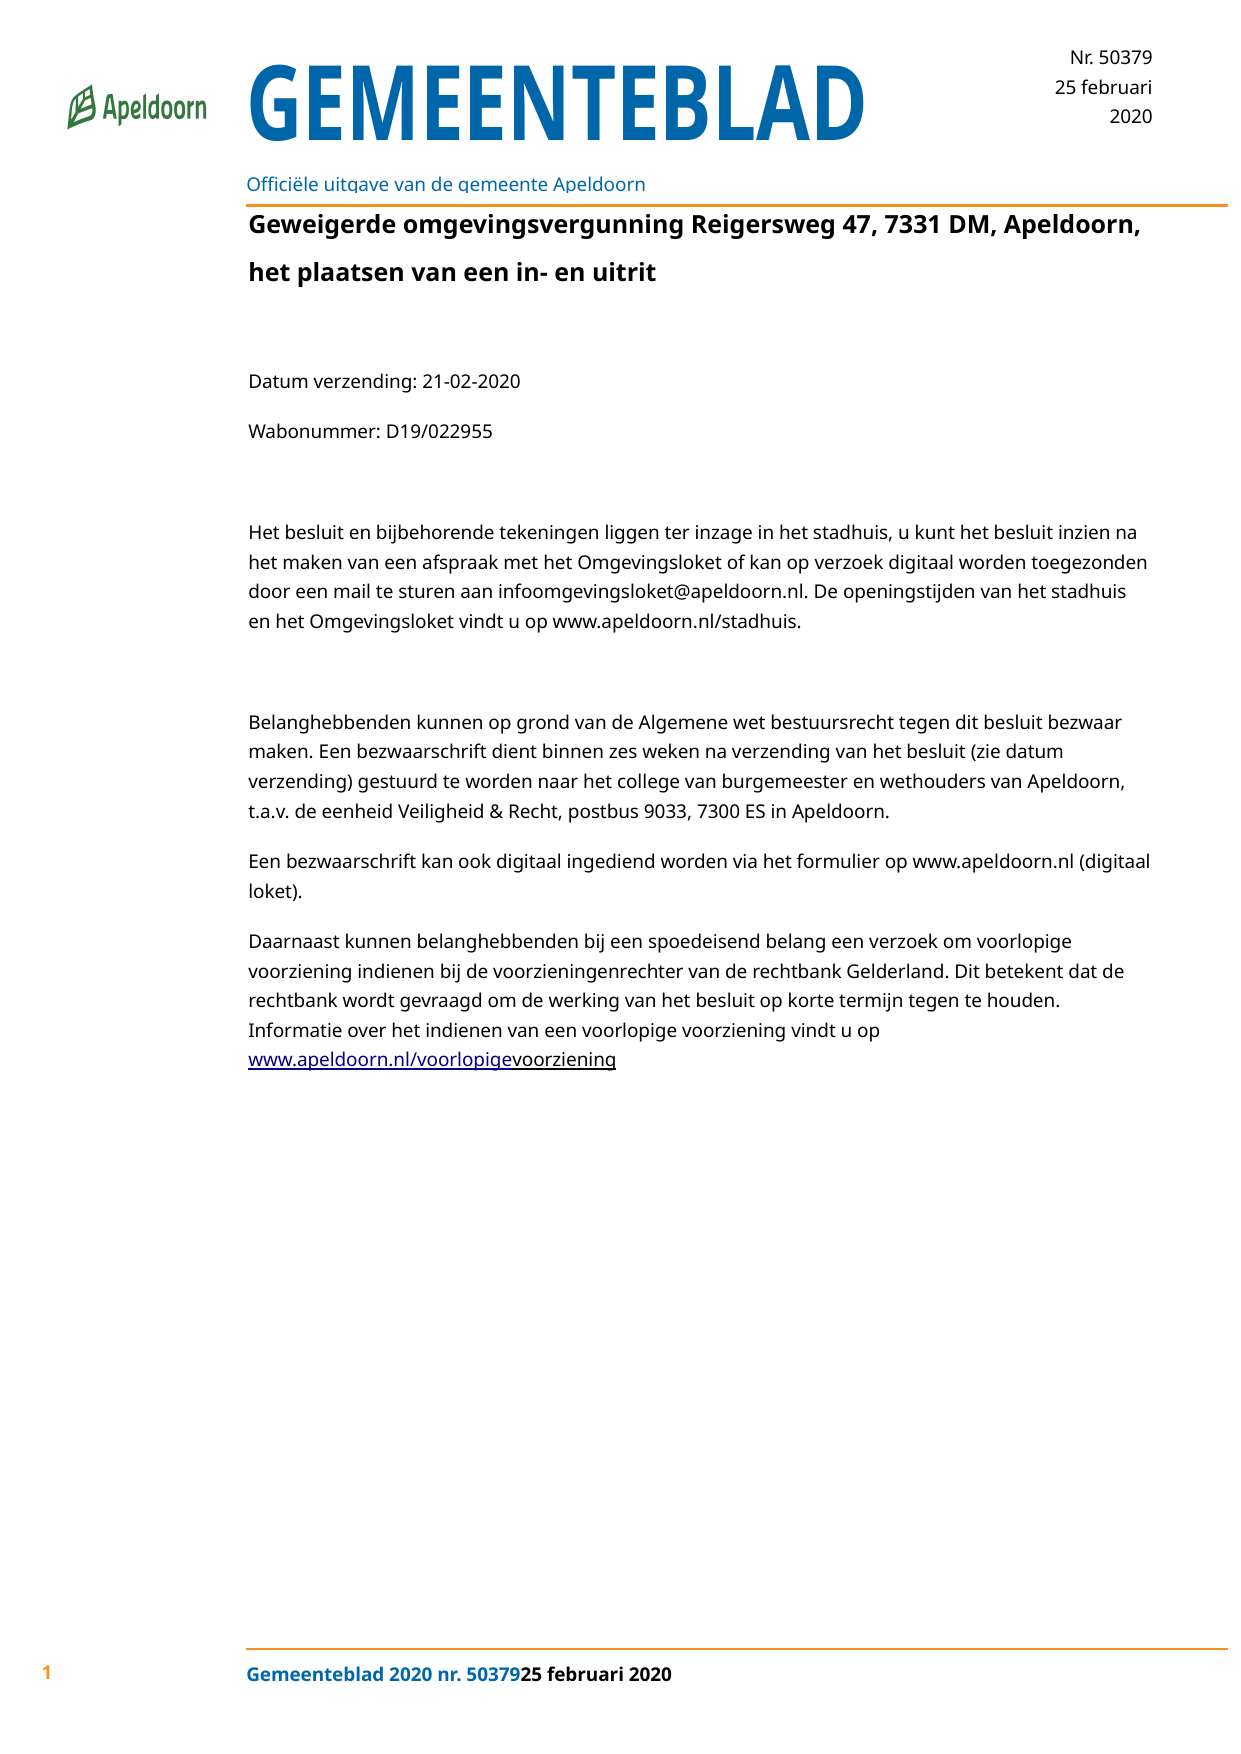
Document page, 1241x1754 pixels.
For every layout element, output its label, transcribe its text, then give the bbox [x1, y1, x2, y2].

text Datum verzending: 21-02-2020 [248, 368, 1152, 394]
text Daarnaast kunnen belanghebbenden bij een spoedeisend belang een verzoek om voorlopige voorziening indienen bij de voorzieningenrechter van de rechtbank Gelderland. Dit betekent dat de rechtbank wordt gevraagd om de werking van het besluit op korte termijn tegen te houden. Informatie over het indienen van een voorlopige voorziening vindt u op www.apeldoorn.nl/voorlopigevoorziening [248, 928, 1152, 1072]
text Het besluit en bijbehorende tekeningen liggen ter inzage in het stadhuis, u kunt het besluit inzien na het maken van een afspraak met het Omgevingsloket of kan op verzoek digitaal worden toegezonden door een mail te sturen aan infoomgevingsloket@apeldoorn.nl. De openingstijden van het stadhuis en het Omgevingsloket vindt u op www.apeldoorn.nl/stadhuis. [248, 519, 1152, 634]
text Een bezwaarschrift kan ook digitaal ingediend worden via het formulier op www.apeldoorn.nl (digitaal loket). [248, 848, 1152, 904]
text Belanghebbenden kunnen op grond van de Algemene wet bestuursrecht tegen dit besluit bezwaar maken. Een bezwaarschrift dient binnen zes weken na verzending van het besluit (zie datum verzending) gestuurd te worden naar het college van burgemeester en wethouders van Apeldoorn, t.a.v. de eenheid Veiligheid & Recht, postbus 9033, 7300 ES in Apeldoorn. [248, 709, 1152, 824]
text Wabonummer: D19/022955 [248, 419, 1152, 444]
picture [41, 47, 231, 172]
text Geweigerde omgevingsvergunning Reigersweg 47, 7331 DM, Apeldoorn, het plaatsen van een in- en uitrit [248, 207, 1152, 288]
